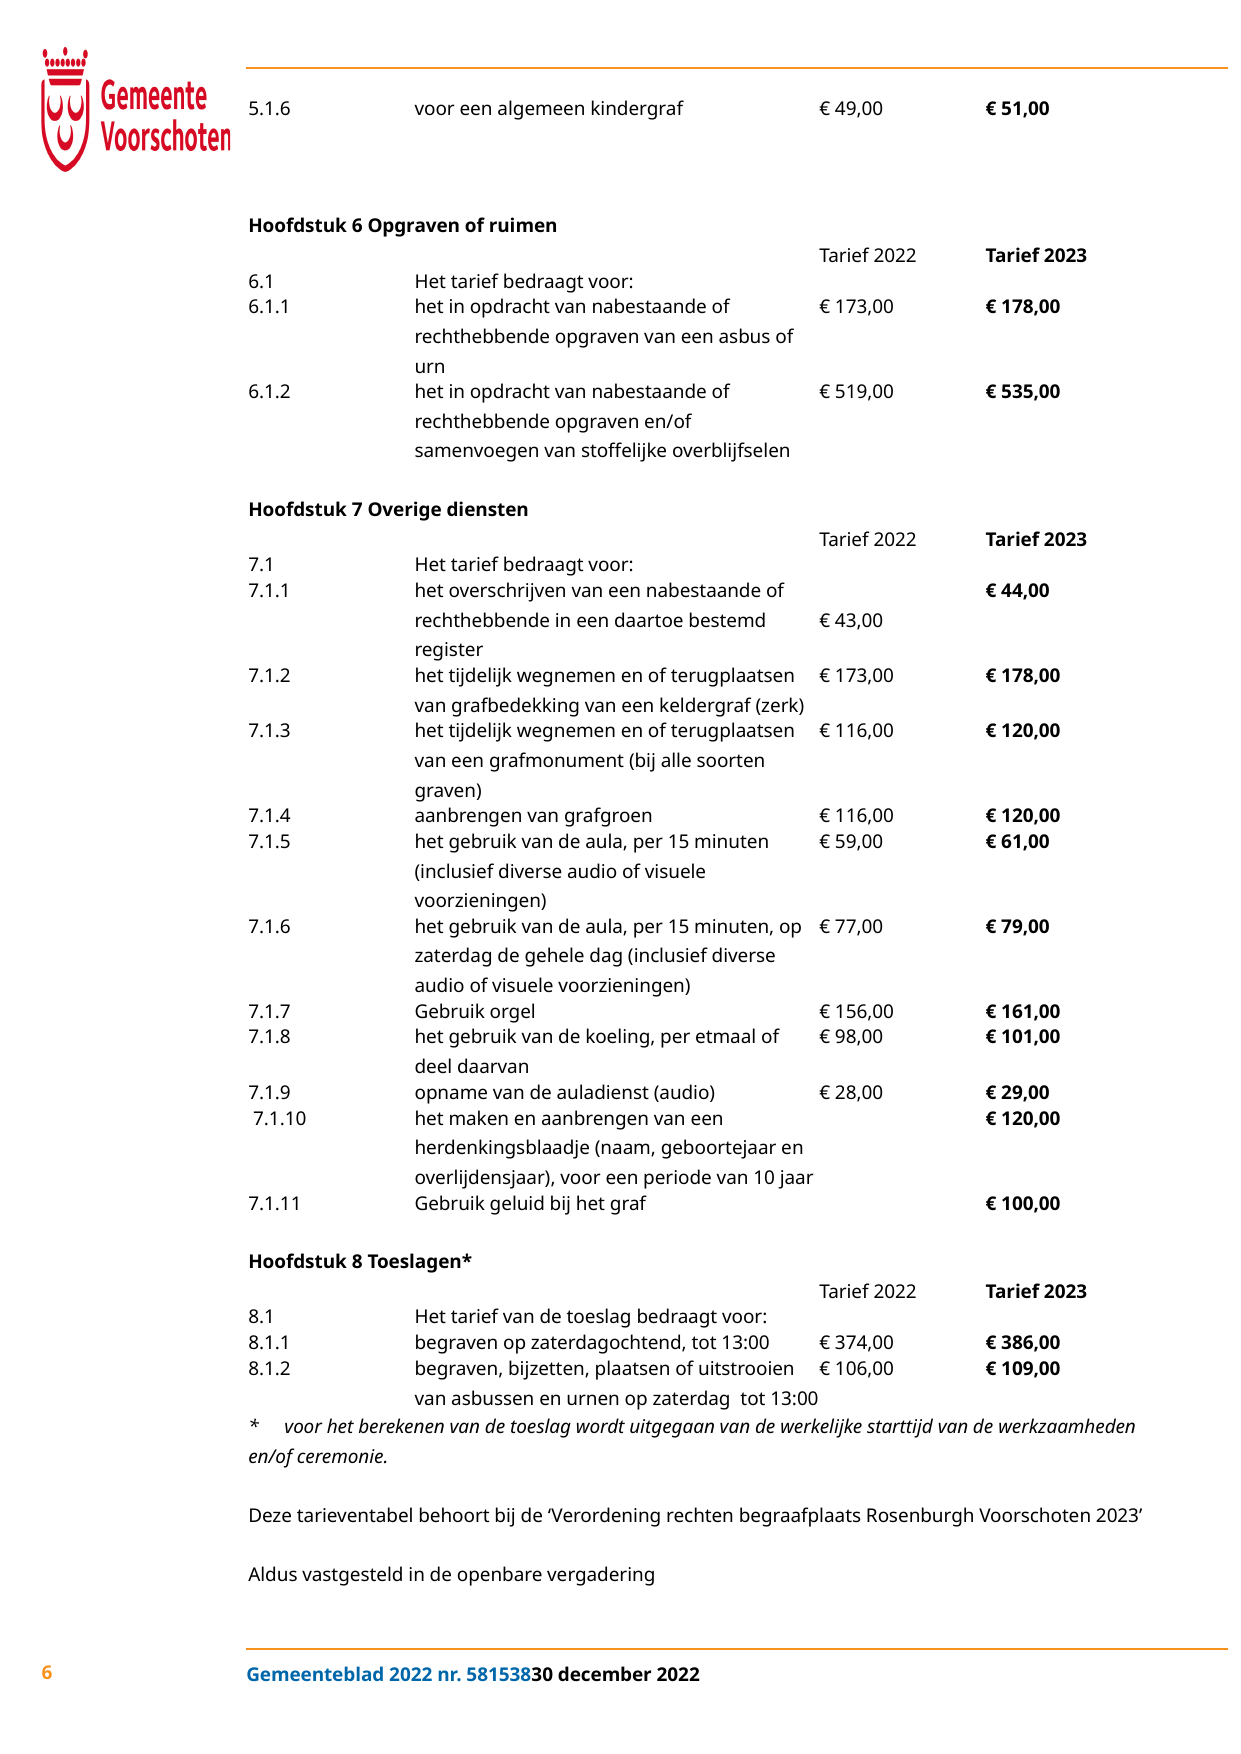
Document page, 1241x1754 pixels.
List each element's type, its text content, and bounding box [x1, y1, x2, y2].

table_cell € 120,00 [985, 718, 1152, 802]
table_cell 6.1.2 [248, 379, 414, 463]
picture [41, 47, 231, 172]
table_cell € 28,00 [819, 1079, 985, 1105]
table_cell € 100,00 [985, 1190, 1152, 1215]
table_cell 7.1.10 [248, 1105, 414, 1190]
table_cell het in opdracht van nabestaande of rechthebbende opgraven van een asbus of urn [414, 294, 819, 378]
table_cell € 43,00 [819, 578, 985, 662]
table_header Tarief 2022 [819, 1278, 985, 1304]
text Hoofdstuk 8 Toeslagen* [248, 1248, 1152, 1274]
table_cell 7.1.3 [248, 718, 414, 802]
table_cell het tijdelijk wegnemen en of terugplaatsen van grafbedekking van een keldergraf (zerk) [414, 662, 819, 718]
table_cell € 49,00 [819, 95, 985, 121]
text Aldus vastgesteld in de openbare vergadering [248, 1562, 1152, 1587]
table_cell € 120,00 [985, 803, 1152, 828]
table_cell [985, 552, 1152, 577]
table_cell 6.1.1 [248, 294, 414, 378]
table_cell € 519,00 [819, 379, 985, 463]
table_cell het overschrijven van een nabestaande of rechthebbende in een daartoe bestemd register [414, 578, 819, 662]
table_cell Gebruik orgel [414, 998, 819, 1024]
table_cell Het tarief van de toeslag bedraagt voor: [414, 1304, 819, 1329]
table_cell € 173,00 [819, 662, 985, 718]
table_cell het in opdracht van nabestaande of rechthebbende opgraven en/of samenvoegen van stoffelijke overblijfselen [414, 379, 819, 463]
table_cell € 106,00 [819, 1355, 985, 1410]
table_cell € 98,00 [819, 1024, 985, 1079]
table_cell 5.1.6 [248, 95, 414, 121]
table_cell 8.1.1 [248, 1329, 414, 1355]
text Hoofdstuk 7 Overige diensten [248, 496, 1152, 522]
table_cell [985, 268, 1152, 294]
table_cell 7.1.4 [248, 803, 414, 828]
table_cell € 109,00 [985, 1355, 1152, 1410]
table_cell € 116,00 [819, 803, 985, 828]
table_header [248, 242, 414, 268]
table_cell € 120,00 [985, 1105, 1152, 1190]
table_cell het gebruik van de aula, per 15 minuten, op zaterdag de gehele dag (inclusief diverse audio of visuele voorzieningen) [414, 913, 819, 998]
table_cell Het tarief bedraagt voor: [414, 552, 819, 577]
table_cell 7.1.2 [248, 662, 414, 718]
table_header Tarief 2022 [819, 526, 985, 552]
table_cell 8.1.2 [248, 1355, 414, 1410]
table_header [414, 1278, 819, 1304]
table_cell 6.1 [248, 268, 414, 294]
table_cell € 178,00 [985, 294, 1152, 378]
table_cell voor een algemeen kindergraf [414, 95, 819, 121]
table_header Tarief 2022 [819, 242, 985, 268]
table_cell € 29,00 [985, 1079, 1152, 1105]
table_cell begraven op zaterdagochtend, tot 13:00 [414, 1329, 819, 1355]
table_cell 7.1.9 [248, 1079, 414, 1105]
table_cell [819, 552, 985, 577]
table_cell opname van de auladienst (audio) [414, 1079, 819, 1105]
table_cell € 386,00 [985, 1329, 1152, 1355]
table_header Tarief 2023 [985, 526, 1152, 552]
table_cell € 44,00 [985, 578, 1152, 662]
table_cell € 79,00 [985, 913, 1152, 998]
table_cell aanbrengen van grafgroen [414, 803, 819, 828]
table_header Tarief 2023 [985, 242, 1152, 268]
table_cell het tijdelijk wegnemen en of terugplaatsen van een grafmonument (bij alle soorten graven) [414, 718, 819, 802]
table_cell € 178,00 [985, 662, 1152, 718]
table_cell € 101,00 [985, 1024, 1152, 1079]
text Hoofdstuk 6 Opgraven of ruimen [248, 212, 1152, 238]
table_cell [819, 1304, 985, 1329]
table_cell 7.1.6 [248, 913, 414, 998]
table_cell het maken en aanbrengen van een herdenkingsblaadje (naam, geboortejaar en overlijdensjaar), voor een periode van 10 jaar [414, 1105, 819, 1190]
table_header [248, 1278, 414, 1304]
text * voor het berekenen van de toeslag wordt uitgegaan van de werkelijke starttijd van de werkzaamheden en/of ceremonie. [248, 1414, 1152, 1469]
table_cell € 374,00 [819, 1329, 985, 1355]
table_cell € 156,00 [819, 998, 985, 1024]
text Deze tarieventabel behoort bij de ‘Verordening rechten begraafplaats Rosenburgh Voorschoten 2023’ [248, 1502, 1152, 1528]
table_cell [819, 268, 985, 294]
table_cell [819, 1190, 985, 1215]
table_cell het gebruik van de koeling, per etmaal of deel daarvan [414, 1024, 819, 1079]
table_cell € 51,00 [985, 95, 1152, 121]
table_cell Gebruik geluid bij het graf [414, 1190, 819, 1215]
table_cell [819, 1105, 985, 1190]
table_cell 7.1.5 [248, 828, 414, 913]
table_header [414, 242, 819, 268]
table_cell 8.1 [248, 1304, 414, 1329]
table_cell 7.1.11 [248, 1190, 414, 1215]
table_header [248, 526, 414, 552]
table_cell [985, 1304, 1152, 1329]
table_cell 7.1.8 [248, 1024, 414, 1079]
table_cell 7.1.1 [248, 578, 414, 662]
table_header Tarief 2023 [985, 1278, 1152, 1304]
table_cell € 59,00 [819, 828, 985, 913]
table_cell € 535,00 [985, 379, 1152, 463]
table_cell € 61,00 [985, 828, 1152, 913]
table_cell 7.1.7 [248, 998, 414, 1024]
table_header [414, 526, 819, 552]
table_cell Het tarief bedraagt voor: [414, 268, 819, 294]
table_cell 7.1 [248, 552, 414, 577]
table_cell € 77,00 [819, 913, 985, 998]
table_cell € 161,00 [985, 998, 1152, 1024]
table_cell het gebruik van de aula, per 15 minuten (inclusief diverse audio of visuele voorzieningen) [414, 828, 819, 913]
table_cell € 116,00 [819, 718, 985, 802]
table_cell € 173,00 [819, 294, 985, 378]
table_cell begraven, bijzetten, plaatsen of uitstrooien van asbussen en urnen op zaterdag tot 13:00 [414, 1355, 819, 1410]
